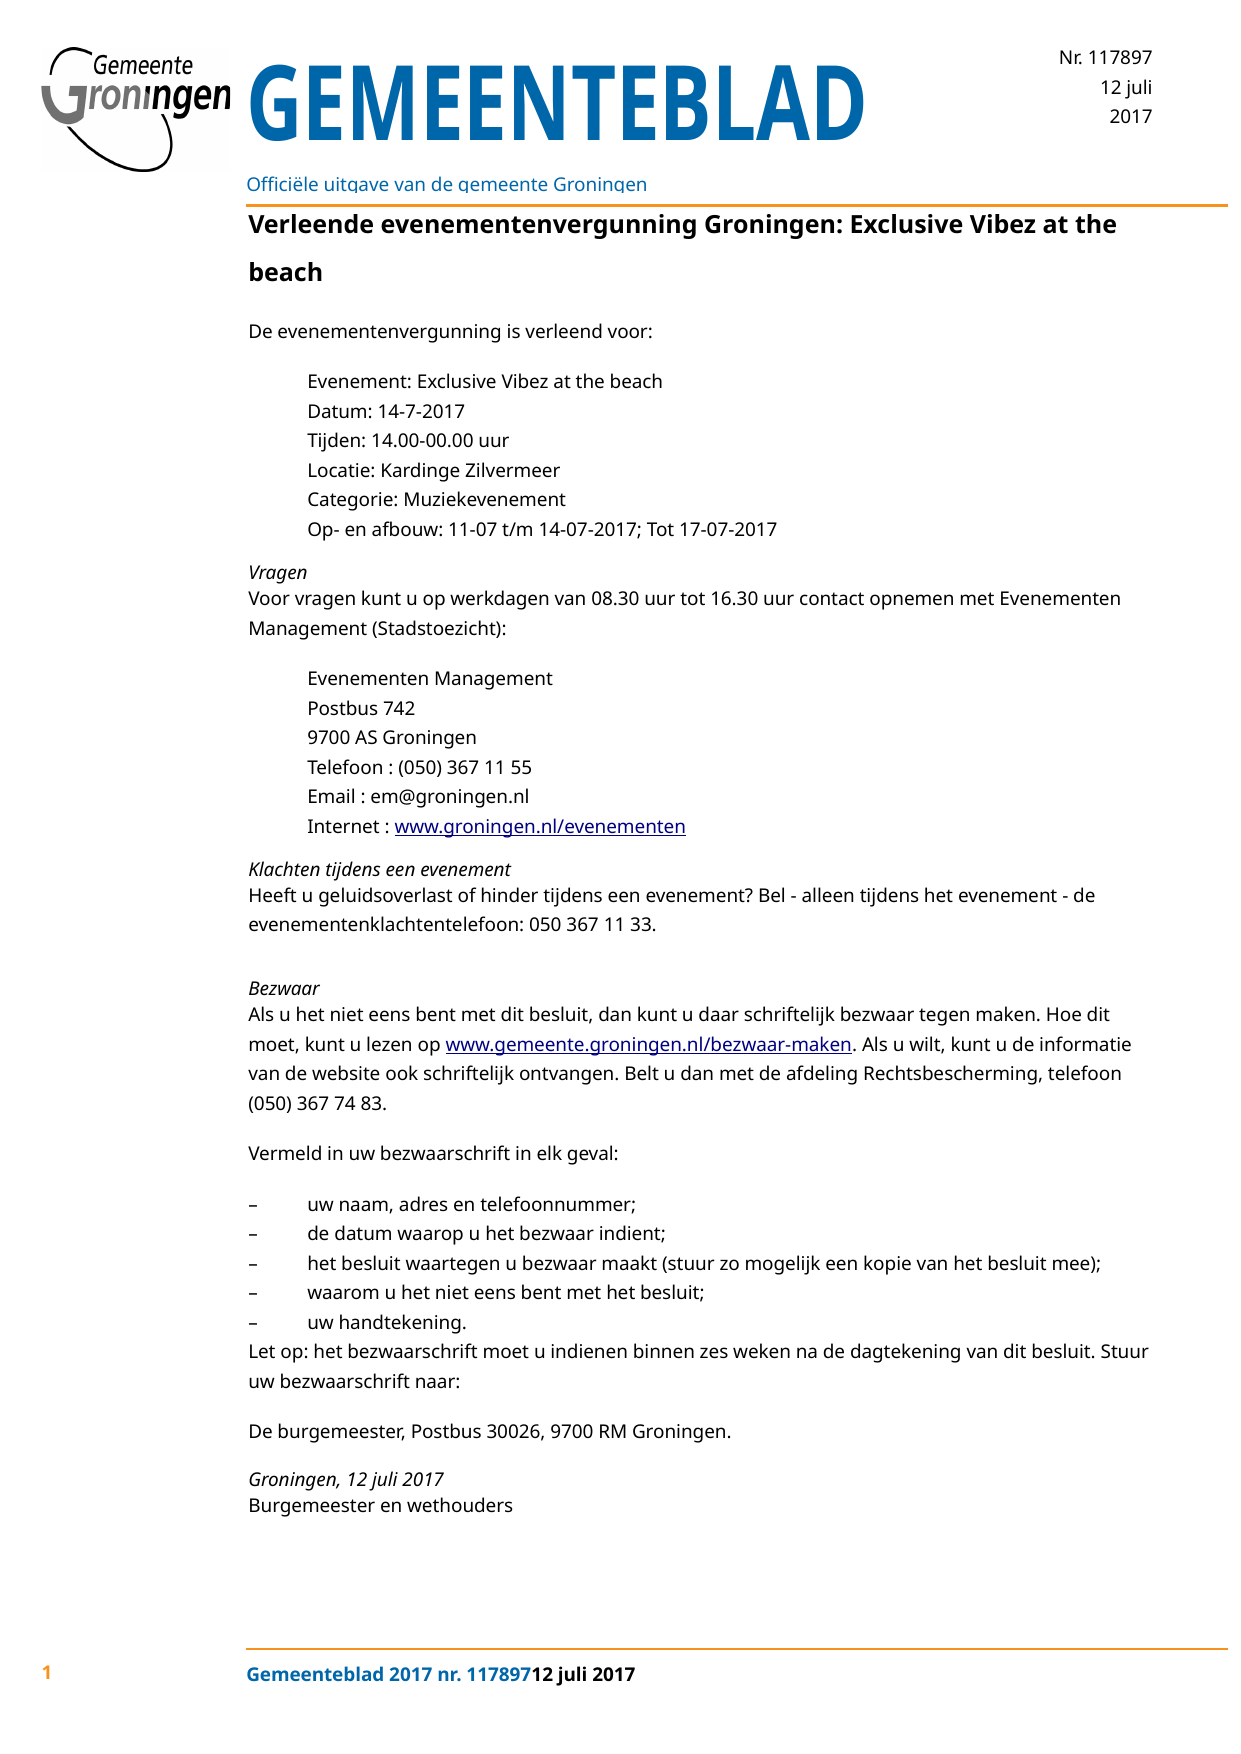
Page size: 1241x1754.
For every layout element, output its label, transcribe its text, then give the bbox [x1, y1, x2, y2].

list waarom u het niet eens bent met het besluit; [248, 1279, 1152, 1305]
list Evenement: Exclusive Vibez at the beach [248, 368, 1152, 394]
list uw naam, adres en telefoonnummer; [248, 1191, 1152, 1216]
text Bezwaar [248, 975, 1152, 1001]
text Let op: het bezwaarschrift moet u indienen binnen zes weken na de dagtekening van dit besluit. Stuur uw bezwaarschrift naar: [248, 1339, 1152, 1394]
list 9700 AS Groningen [248, 724, 1152, 750]
text De evenementenvergunning is verleend voor: [248, 318, 1152, 344]
list de datum waarop u het bezwaar indient; [248, 1220, 1152, 1246]
text Voor vragen kunt u op werkdagen van 08.30 uur tot 16.30 uur contact opnemen met Evenementen Management (Stadstoezicht): [248, 585, 1152, 640]
list Op- en afbouw: 11-07 t/m 14-07-2017; Tot 17-07-2017 [248, 516, 1152, 542]
list Categorie: Muziekevenement [248, 487, 1152, 512]
list Locatie: Kardinge Zilvermeer [248, 457, 1152, 483]
text Heeft u geluidsoverlast of hinder tijdens een evenement? Bel - alleen tijdens het evenement - de evenementenklachtentelefoon: 050 367 11 33. [248, 882, 1152, 937]
text De burgemeester, Postbus 30026, 9700 RM Groningen. [248, 1419, 1152, 1444]
text Klachten tijdens een evenement [248, 856, 1152, 882]
text Verleende evenementenvergunning Groningen: Exclusive Vibez at the beach [248, 207, 1152, 288]
text Vermeld in uw bezwaarschrift in elk geval: [248, 1140, 1152, 1166]
list Postbus 742 [248, 695, 1152, 720]
list Email : em@groningen.nl [248, 783, 1152, 809]
list Telefoon : (050) 367 11 55 [248, 754, 1152, 779]
text Als u het niet eens bent met dit besluit, dan kunt u daar schriftelijk bezwaar tegen maken. Hoe dit moet, kunt u lezen op www.gemeente.groningen.nl/bezwaar-maken. Als u wilt, kunt u de informatie van de website ook schriftelijk ontvangen. Belt u dan met de afdeling Rechtsbescherming, telefoon (050) 367 74 83. [248, 1001, 1152, 1116]
text Vragen [248, 559, 1152, 585]
list Internet : www.groningen.nl/evenementen [248, 813, 1152, 839]
text Groningen, 12 juli 2017 [248, 1466, 1152, 1492]
list Evenementen Management [248, 665, 1152, 691]
list uw handtekening. [248, 1309, 1152, 1335]
text Burgemeester en wethouders [248, 1492, 1152, 1518]
picture [41, 47, 231, 172]
list het besluit waartegen u bezwaar maakt (stuur zo mogelijk een kopie van het besluit mee); [248, 1250, 1152, 1276]
list Datum: 14-7-2017 [248, 398, 1152, 424]
list Tijden: 14.00-00.00 uur [248, 427, 1152, 453]
